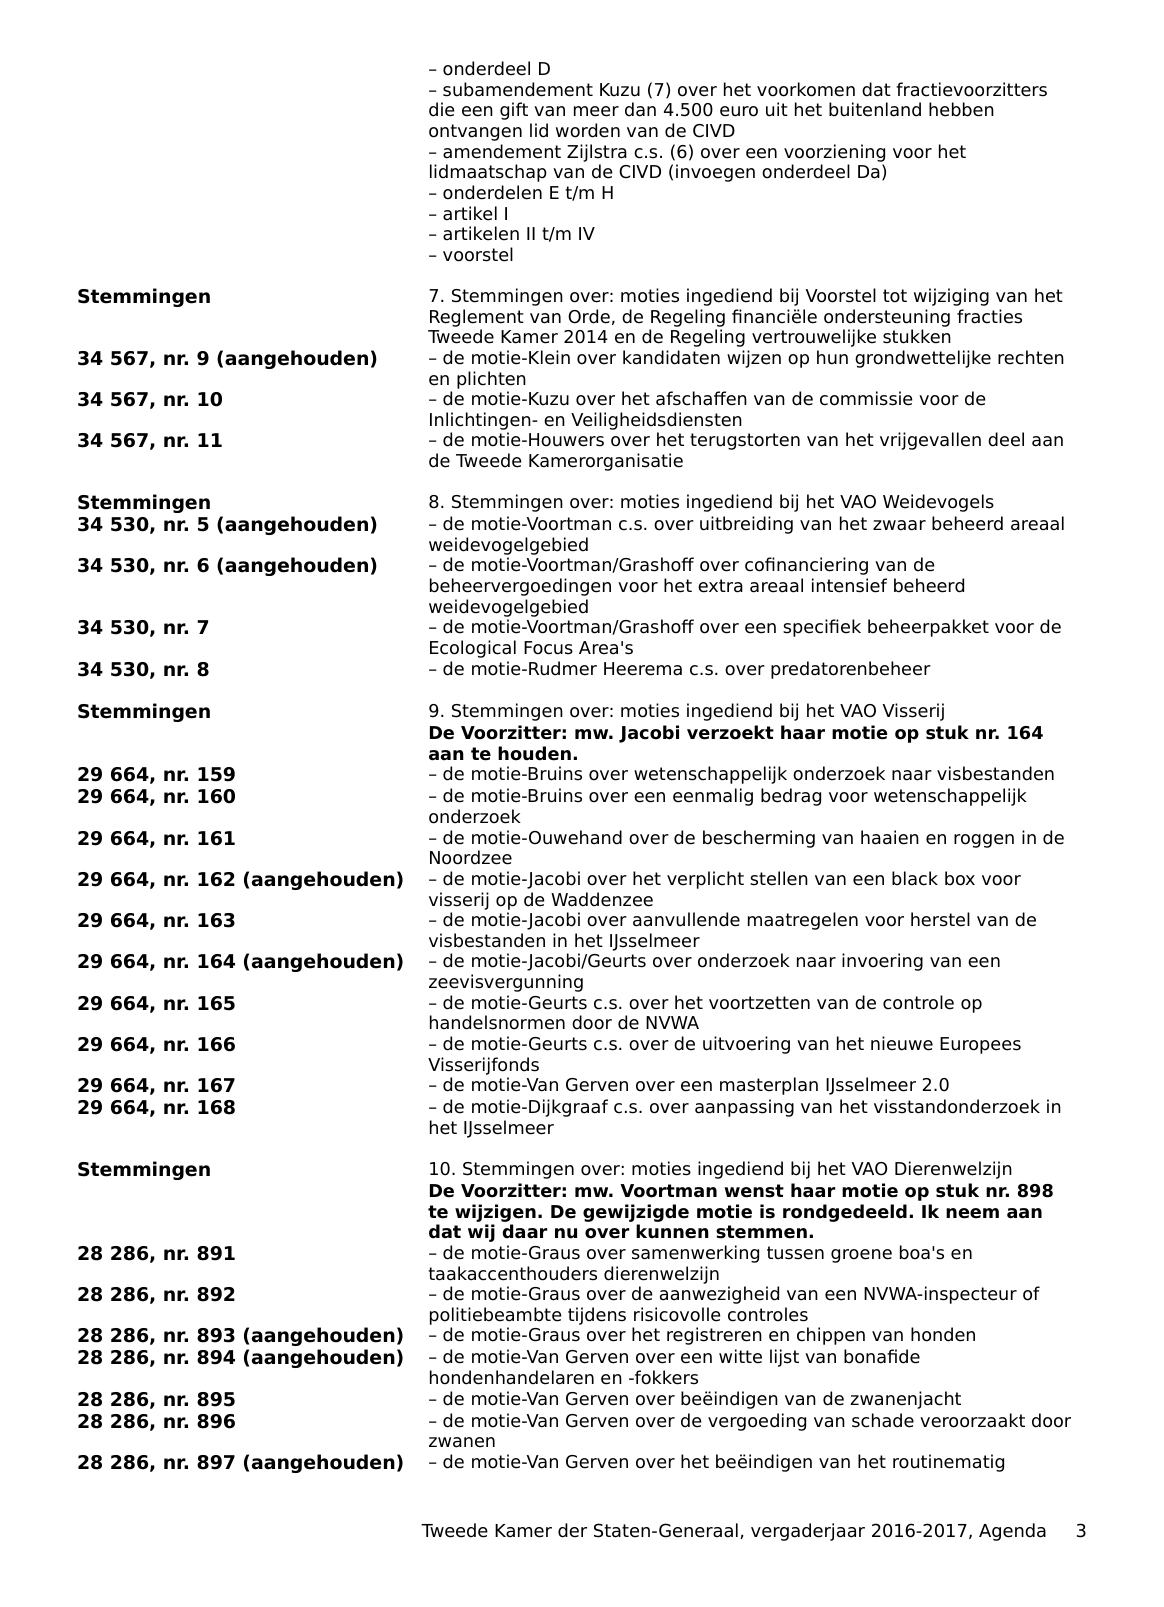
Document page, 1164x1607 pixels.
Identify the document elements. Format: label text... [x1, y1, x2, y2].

table_cell [405, 389, 422, 430]
table_cell – de motie-Van Gerven over het beëindigen van het routinematig [422, 1452, 1087, 1474]
table_cell [405, 701, 422, 723]
table_cell [405, 1034, 422, 1075]
table_cell – de motie-Jacobi/Geurts over onderzoek naar invoering van een zeevisvergunning [422, 951, 1087, 993]
table_cell – de motie-Voortman c.s. over uitbreiding van het zwaar beheerd areaal weidevogelgebied [422, 514, 1087, 555]
table_cell [405, 1181, 422, 1243]
table_cell [405, 224, 422, 245]
table_cell [422, 472, 1087, 492]
table_cell [405, 951, 422, 993]
table_cell [405, 348, 422, 389]
table_cell 29 664, nr. 168 [77, 1097, 404, 1138]
table_cell [405, 1325, 422, 1347]
table_cell – de motie-Graus over samenwerking tussen groene boa's en taakaccenthouders dierenwelzijn [422, 1243, 1087, 1284]
table_cell Stemmingen [77, 492, 404, 514]
table_cell 28 286, nr. 892 [77, 1284, 404, 1325]
table_cell – subamendement Kuzu (7) over het voorkomen dat fractievoorzitters die een gift van meer dan 4.500 euro uit het buitenland hebben ontvangen lid worden van de CIVD [422, 80, 1087, 142]
table_cell [405, 1411, 422, 1452]
table_cell [405, 828, 422, 869]
table_cell [405, 869, 422, 910]
table_cell [405, 659, 422, 681]
table_cell 7. Stemmingen over: moties ingediend bij Voorstel tot wijziging van het Reglement van Orde, de Regeling financiële ondersteuning fracties Tweede Kamer 2014 en de Regeling vertrouwelijke stukken [422, 286, 1087, 348]
table_cell [77, 80, 404, 142]
table_cell [405, 472, 422, 492]
table_cell [405, 142, 422, 183]
table_cell [405, 183, 422, 203]
table_cell 29 664, nr. 159 [77, 764, 404, 786]
table_cell [405, 1452, 422, 1474]
table_cell [405, 204, 422, 224]
table_cell [77, 183, 404, 203]
table_cell – artikel I [422, 204, 1087, 224]
table_cell Stemmingen [77, 701, 404, 723]
table_cell [405, 1389, 422, 1411]
table_cell 29 664, nr. 166 [77, 1034, 404, 1075]
table_cell – de motie-Graus over het registreren en chippen van honden [422, 1325, 1087, 1347]
table_cell – de motie-Van Gerven over de vergoeding van schade veroorzaakt door zwanen [422, 1411, 1087, 1452]
table_cell 29 664, nr. 167 [77, 1075, 404, 1097]
table_cell [405, 1138, 422, 1159]
table_cell – amendement Zijlstra c.s. (6) over een voorziening voor het lidmaatschap van de CIVD (invoegen onderdeel Da) [422, 142, 1087, 183]
table_cell – de motie-Bruins over wetenschappelijk onderzoek naar visbestanden [422, 764, 1087, 786]
table_cell 28 286, nr. 895 [77, 1389, 404, 1411]
table_cell 28 286, nr. 894 (aangehouden) [77, 1347, 404, 1388]
table_cell [405, 1159, 422, 1181]
table_cell – de motie-Bruins over een eenmalig bedrag voor wetenschappelijk onderzoek [422, 786, 1087, 828]
table_cell 28 286, nr. 897 (aangehouden) [77, 1452, 404, 1474]
table_cell 29 664, nr. 163 [77, 910, 404, 951]
table_cell 29 664, nr. 164 (aangehouden) [77, 951, 404, 993]
table_cell – de motie-Van Gerven over een masterplan IJsselmeer 2.0 [422, 1075, 1087, 1097]
table_cell [405, 430, 422, 472]
table_cell [422, 265, 1087, 286]
table_cell [77, 142, 404, 183]
table_cell [405, 786, 422, 828]
table_cell 34 530, nr. 6 (aangehouden) [77, 555, 404, 617]
table_cell [77, 224, 404, 245]
table_cell [405, 492, 422, 514]
table_cell 29 664, nr. 161 [77, 828, 404, 869]
table_cell – de motie-Rudmer Heerema c.s. over predatorenbeheer [422, 659, 1087, 681]
table_cell – de motie-Houwers over het terugstorten van het vrijgevallen deel aan de Tweede Kamerorganisatie [422, 430, 1087, 472]
table_cell [77, 723, 404, 764]
table_cell – voorstel [422, 245, 1087, 265]
table_cell [405, 265, 422, 286]
table_cell 29 664, nr. 165 [77, 993, 404, 1034]
table_cell [405, 681, 422, 701]
table_cell [405, 245, 422, 265]
table_cell – de motie-Van Gerven over beëindigen van de zwanenjacht [422, 1389, 1087, 1411]
table_cell [77, 204, 404, 224]
table_cell 34 567, nr. 11 [77, 430, 404, 472]
table_cell [77, 265, 404, 286]
table_cell [405, 80, 422, 142]
table_cell 29 664, nr. 160 [77, 786, 404, 828]
table_cell – de motie-Jacobi over aanvullende maatregelen voor herstel van de visbestanden in het IJsselmeer [422, 910, 1087, 951]
table_cell [405, 59, 422, 80]
table_cell – onderdeel D [422, 59, 1087, 80]
table_cell [422, 681, 1087, 701]
table_cell [405, 910, 422, 951]
table_cell 28 286, nr. 891 [77, 1243, 404, 1284]
table_cell – de motie-Kuzu over het afschaffen van de commissie voor de Inlichtingen- en Veiligheidsdiensten [422, 389, 1087, 430]
table_cell [405, 1075, 422, 1097]
table_cell 10. Stemmingen over: moties ingediend bij het VAO Dierenwelzijn [422, 1159, 1087, 1181]
table_cell – de motie-Jacobi over het verplicht stellen van een black box voor visserij op de Waddenzee [422, 869, 1087, 910]
table_cell [405, 617, 422, 658]
table_cell [77, 472, 404, 492]
table_cell 8. Stemmingen over: moties ingediend bij het VAO Weidevogels [422, 492, 1087, 514]
table_cell [422, 1138, 1087, 1159]
table_cell [405, 286, 422, 348]
table_cell [77, 1138, 404, 1159]
table_cell – de motie-Geurts c.s. over de uitvoering van het nieuwe Europees Visserijfonds [422, 1034, 1087, 1075]
table_cell 28 286, nr. 896 [77, 1411, 404, 1452]
table_cell [77, 59, 404, 80]
table_cell – de motie-Geurts c.s. over het voortzetten van de controle op handelsnormen door de NVWA [422, 993, 1087, 1034]
table_cell 34 567, nr. 9 (aangehouden) [77, 348, 404, 389]
table_cell – de motie-Klein over kandidaten wijzen op hun grondwettelijke rechten en plichten [422, 348, 1087, 389]
table_cell [405, 1243, 422, 1284]
table_cell Stemmingen [77, 1159, 404, 1181]
table_cell 34 530, nr. 5 (aangehouden) [77, 514, 404, 555]
table_cell [405, 993, 422, 1034]
table_cell – de motie-Voortman/Grashoff over cofinanciering van de beheervergoedingen voor het extra areaal intensief beheerd weidevogelgebied [422, 555, 1087, 617]
table_cell [405, 1284, 422, 1325]
table_cell De Voorzitter: mw. Jacobi verzoekt haar motie op stuk nr. 164 aan te houden. [422, 723, 1087, 764]
table_cell – de motie-Van Gerven over een witte lijst van bonafide hondenhandelaren en -fokkers [422, 1347, 1087, 1388]
table_cell Stemmingen [77, 286, 404, 348]
table_cell [405, 1347, 422, 1388]
table_cell [77, 1181, 404, 1243]
table_cell [405, 555, 422, 617]
table_cell 34 567, nr. 10 [77, 389, 404, 430]
table_cell – de motie-Dijkgraaf c.s. over aanpassing van het visstandonderzoek in het IJsselmeer [422, 1097, 1087, 1138]
table_cell – artikelen II t/m IV [422, 224, 1087, 245]
table_cell 9. Stemmingen over: moties ingediend bij het VAO Visserij [422, 701, 1087, 723]
table_cell – de motie-Voortman/Grashoff over een specifiek beheerpakket voor de Ecological Focus Area's [422, 617, 1087, 658]
table_cell [77, 681, 404, 701]
table_cell [405, 764, 422, 786]
table_cell [77, 245, 404, 265]
table_cell 28 286, nr. 893 (aangehouden) [77, 1325, 404, 1347]
table_cell [405, 514, 422, 555]
table_cell – onderdelen E t/m H [422, 183, 1087, 203]
table_cell [405, 1097, 422, 1138]
table_cell 34 530, nr. 7 [77, 617, 404, 658]
table_cell – de motie-Graus over de aanwezigheid van een NVWA-inspecteur of politiebeambte tijdens risicovolle controles [422, 1284, 1087, 1325]
table_cell 29 664, nr. 162 (aangehouden) [77, 869, 404, 910]
table_cell – de motie-Ouwehand over de bescherming van haaien en roggen in de Noordzee [422, 828, 1087, 869]
table_cell 34 530, nr. 8 [77, 659, 404, 681]
table_cell De Voorzitter: mw. Voortman wenst haar motie op stuk nr. 898 te wijzigen. De gewijzigde motie is rondgedeeld. Ik neem aan dat wij daar nu over kunnen stemmen. [422, 1181, 1087, 1243]
table_cell [405, 723, 422, 764]
